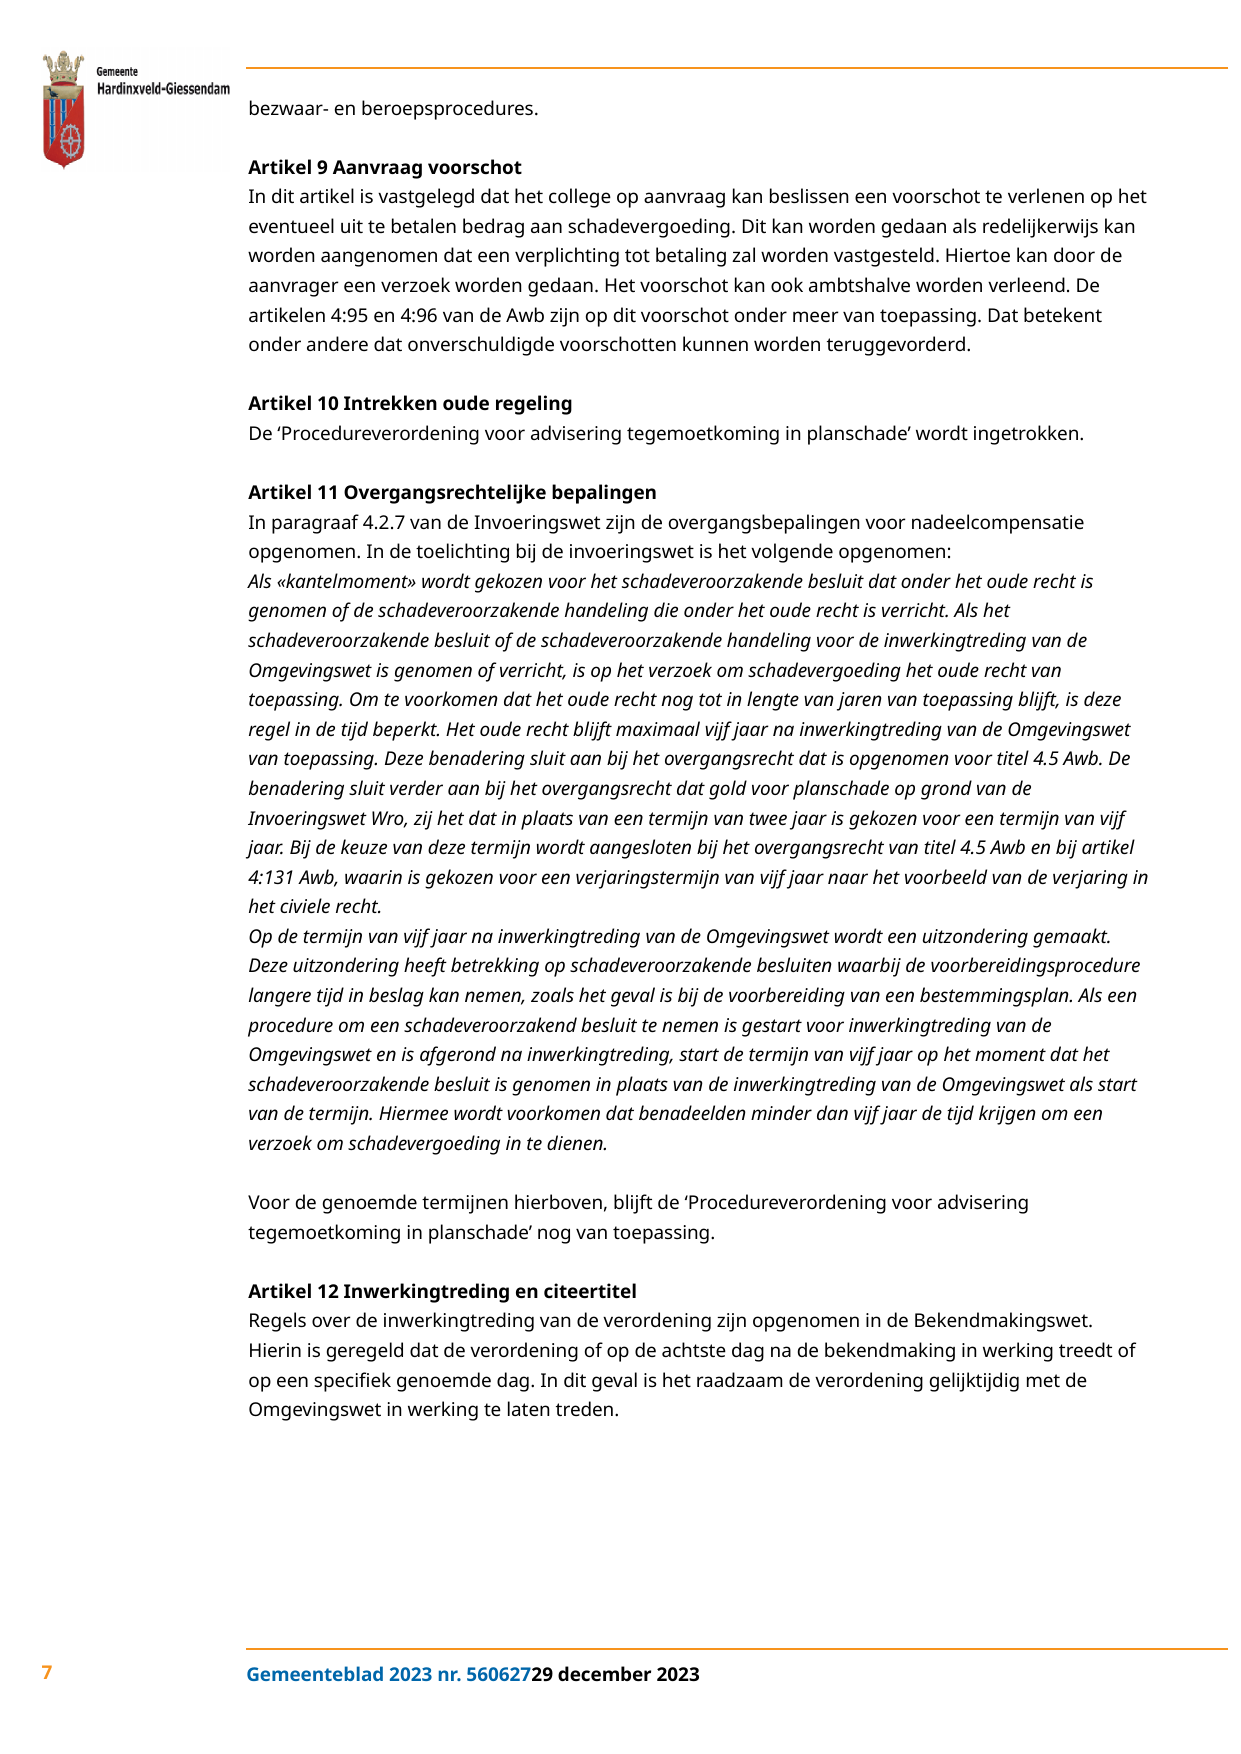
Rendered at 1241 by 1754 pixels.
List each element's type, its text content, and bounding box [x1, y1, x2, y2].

text In dit artikel is vastgelegd dat het college op aanvraag kan beslissen een voorschot te verlenen op het eventueel uit te betalen bedrag aan schadevergoeding. Dit kan worden gedaan als redelijkerwijs kan worden aangenomen dat een verplichting tot betaling zal worden vastgesteld. Hiertoe kan door de aanvrager een verzoek worden gedaan. Het voorschot kan ook ambtshalve worden verleend. De artikelen 4:95 en 4:96 van de Awb zijn op dit voorschot onder meer van toepassing. Dat betekent onder andere dat onverschuldigde voorschotten kunnen worden teruggevorderd. [248, 183, 1152, 357]
text In paragraaf 4.2.7 van de Invoeringswet zijn de overgangsbepalingen voor nadeelcompensatie opgenomen. In de toelichting bij de invoeringswet is het volgende opgenomen: [248, 509, 1152, 564]
text Artikel 9 Aanvraag voorschot [248, 154, 1152, 180]
text Artikel 11 Overgangsrechtelijke bepalingen [248, 479, 1152, 505]
text Artikel 12 Inwerkingtreding en citeertitel [248, 1278, 1152, 1304]
picture [41, 47, 231, 172]
text Artikel 10 Intrekken oude regeling [248, 391, 1152, 416]
text Op de termijn van vijf jaar na inwerkingtreding van de Omgevingswet wordt een uitzondering gemaakt. Deze uitzondering heeft betrekking op schadeveroorzakende besluiten waarbij de voorbereidingsprocedure langere tijd in beslag kan nemen, zoals het geval is bij de voorbereiding van een bestemmingsplan. Als een procedure om een schadeveroorzakend besluit te nemen is gestart voor inwerkingtreding van de Omgevingswet en is afgerond na inwerkingtreding, start de termijn van vijf jaar op het moment dat het schadeveroorzakende besluit is genomen in plaats van de inwerkingtreding van de Omgevingswet als start van de termijn. Hiermee wordt voorkomen dat benadeelden minder dan vijf jaar de tijd krijgen om een verzoek om schadevergoeding in te dienen. [248, 923, 1152, 1156]
text De ‘Procedureverordening voor advisering tegemoetkoming in planschade’ wordt ingetrokken. [248, 420, 1152, 446]
text Als «kantelmoment» wordt gekozen voor het schadeveroorzakende besluit dat onder het oude recht is genomen of de schadeveroorzakende handeling die onder het oude recht is verricht. Als het schadeveroorzakende besluit of de schadeveroorzakende handeling voor de inwerkingtreding van de Omgevingswet is genomen of verricht, is op het verzoek om schadevergoeding het oude recht van toepassing. Om te voorkomen dat het oude recht nog tot in lengte van jaren van toepassing blijft, is deze regel in de tijd beperkt. Het oude recht blijft maximaal vijf jaar na inwerkingtreding van de Omgevingswet van toepassing. Deze benadering sluit aan bij het overgangsrecht dat is opgenomen voor titel 4.5 Awb. De benadering sluit verder aan bij het overgangsrecht dat gold voor planschade op grond van de Invoeringswet Wro, zij het dat in plaats van een termijn van twee jaar is gekozen voor een termijn van vijf jaar. Bij de keuze van deze termijn wordt aangesloten bij het overgangsrecht van titel 4.5 Awb en bij artikel 4:131 Awb, waarin is gekozen voor een verjaringstermijn van vijf jaar naar het voorbeeld van de verjaring in het civiele recht. [248, 568, 1152, 919]
text Voor de genoemde termijnen hierboven, blijft de ‘Procedureverordening voor advisering tegemoetkoming in planschade’ nog van toepassing. [248, 1189, 1152, 1245]
text Regels over de inwerkingtreding van de verordening zijn opgenomen in de Bekendmakingswet. Hierin is geregeld dat de verordening of op de achtste dag na de bekendmaking in werking treedt of op een specifiek genoemde dag. In dit geval is het raadzaam de verordening gelijktijdig met de Omgevingswet in werking te laten treden. [248, 1308, 1152, 1422]
text bezwaar- en beroepsprocedures. [248, 95, 1152, 121]
